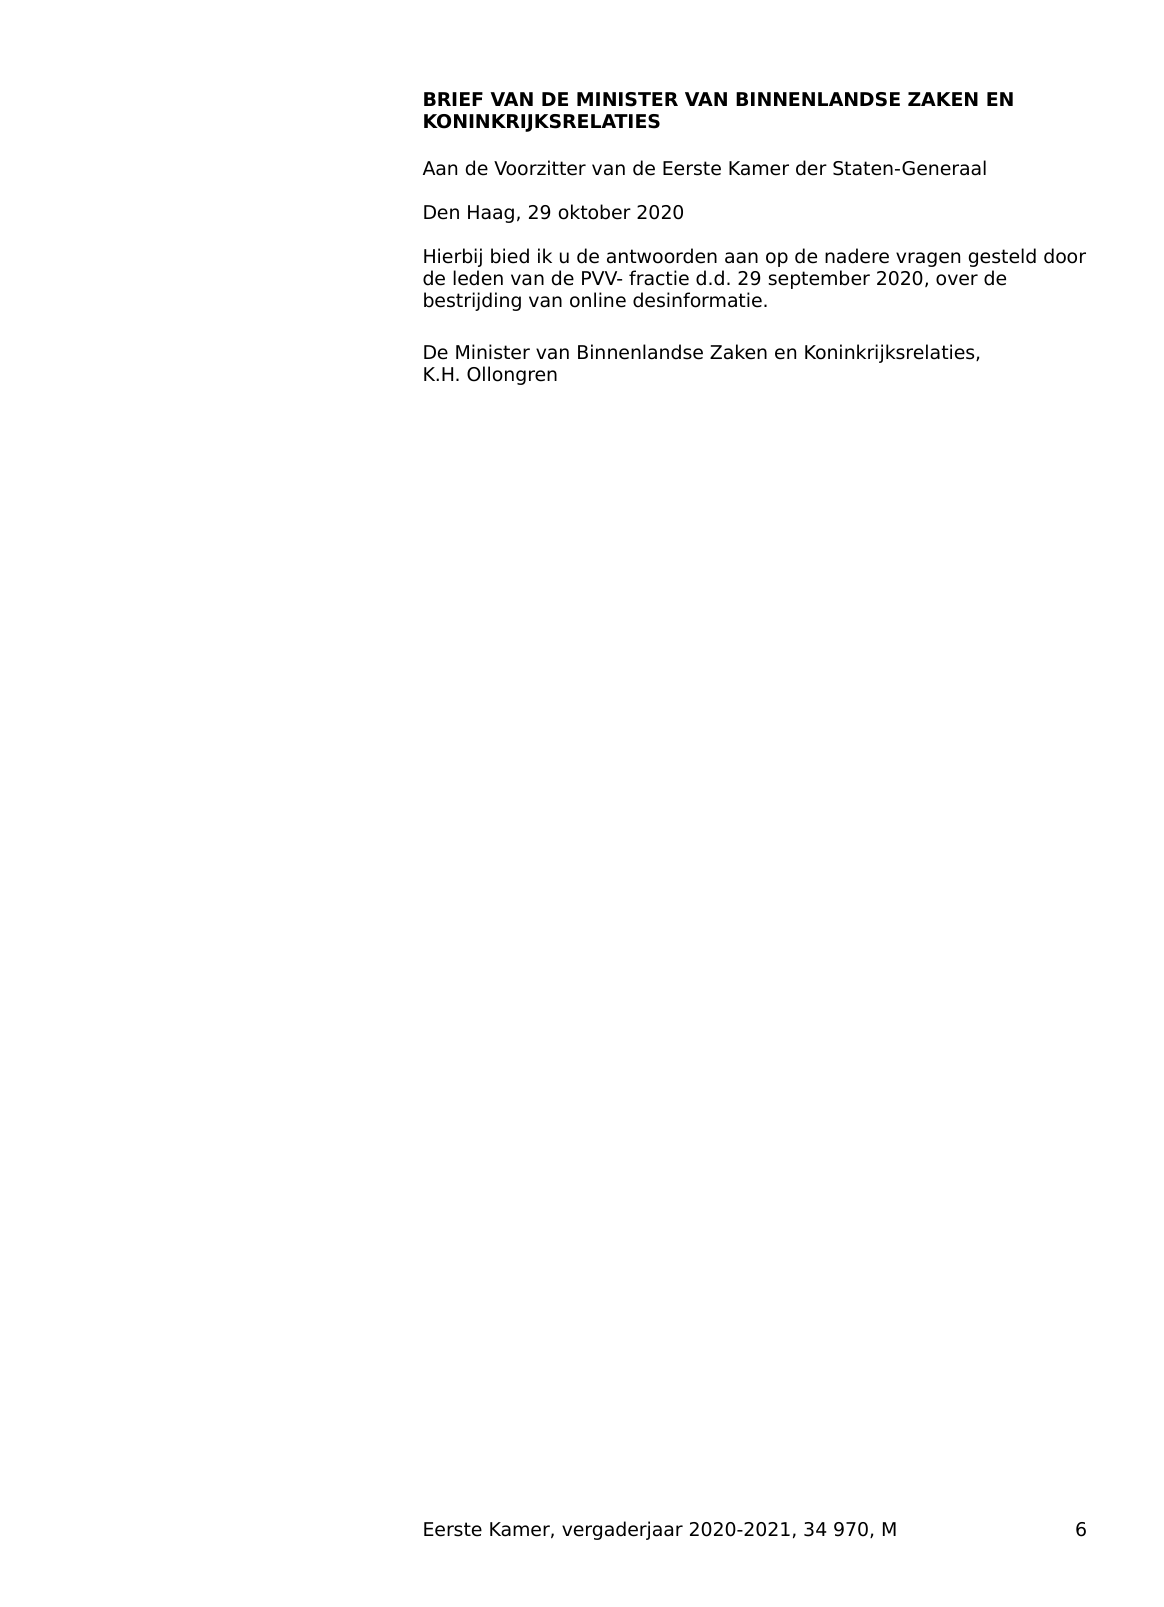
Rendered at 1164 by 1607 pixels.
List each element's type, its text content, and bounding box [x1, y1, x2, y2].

text Aan de Voorzitter van de Eerste Kamer der Staten-Generaal [422, 158, 1087, 180]
subtitle BRIEF VAN DE MINISTER VAN BINNENLANDSE ZAKEN EN KONINKRIJKSRELATIES [422, 89, 1087, 133]
text Den Haag, 29 oktober 2020 [422, 202, 1087, 224]
text De Minister van Binnenlandse Zaken en Koninkrijksrelaties, K.H. Ollongren [422, 342, 1087, 386]
text Hierbij bied ik u de antwoorden aan op de nadere vragen gesteld door de leden van de PVV- fractie d.d. 29 september 2020, over de bestrijding van online desinformatie. [422, 246, 1087, 312]
